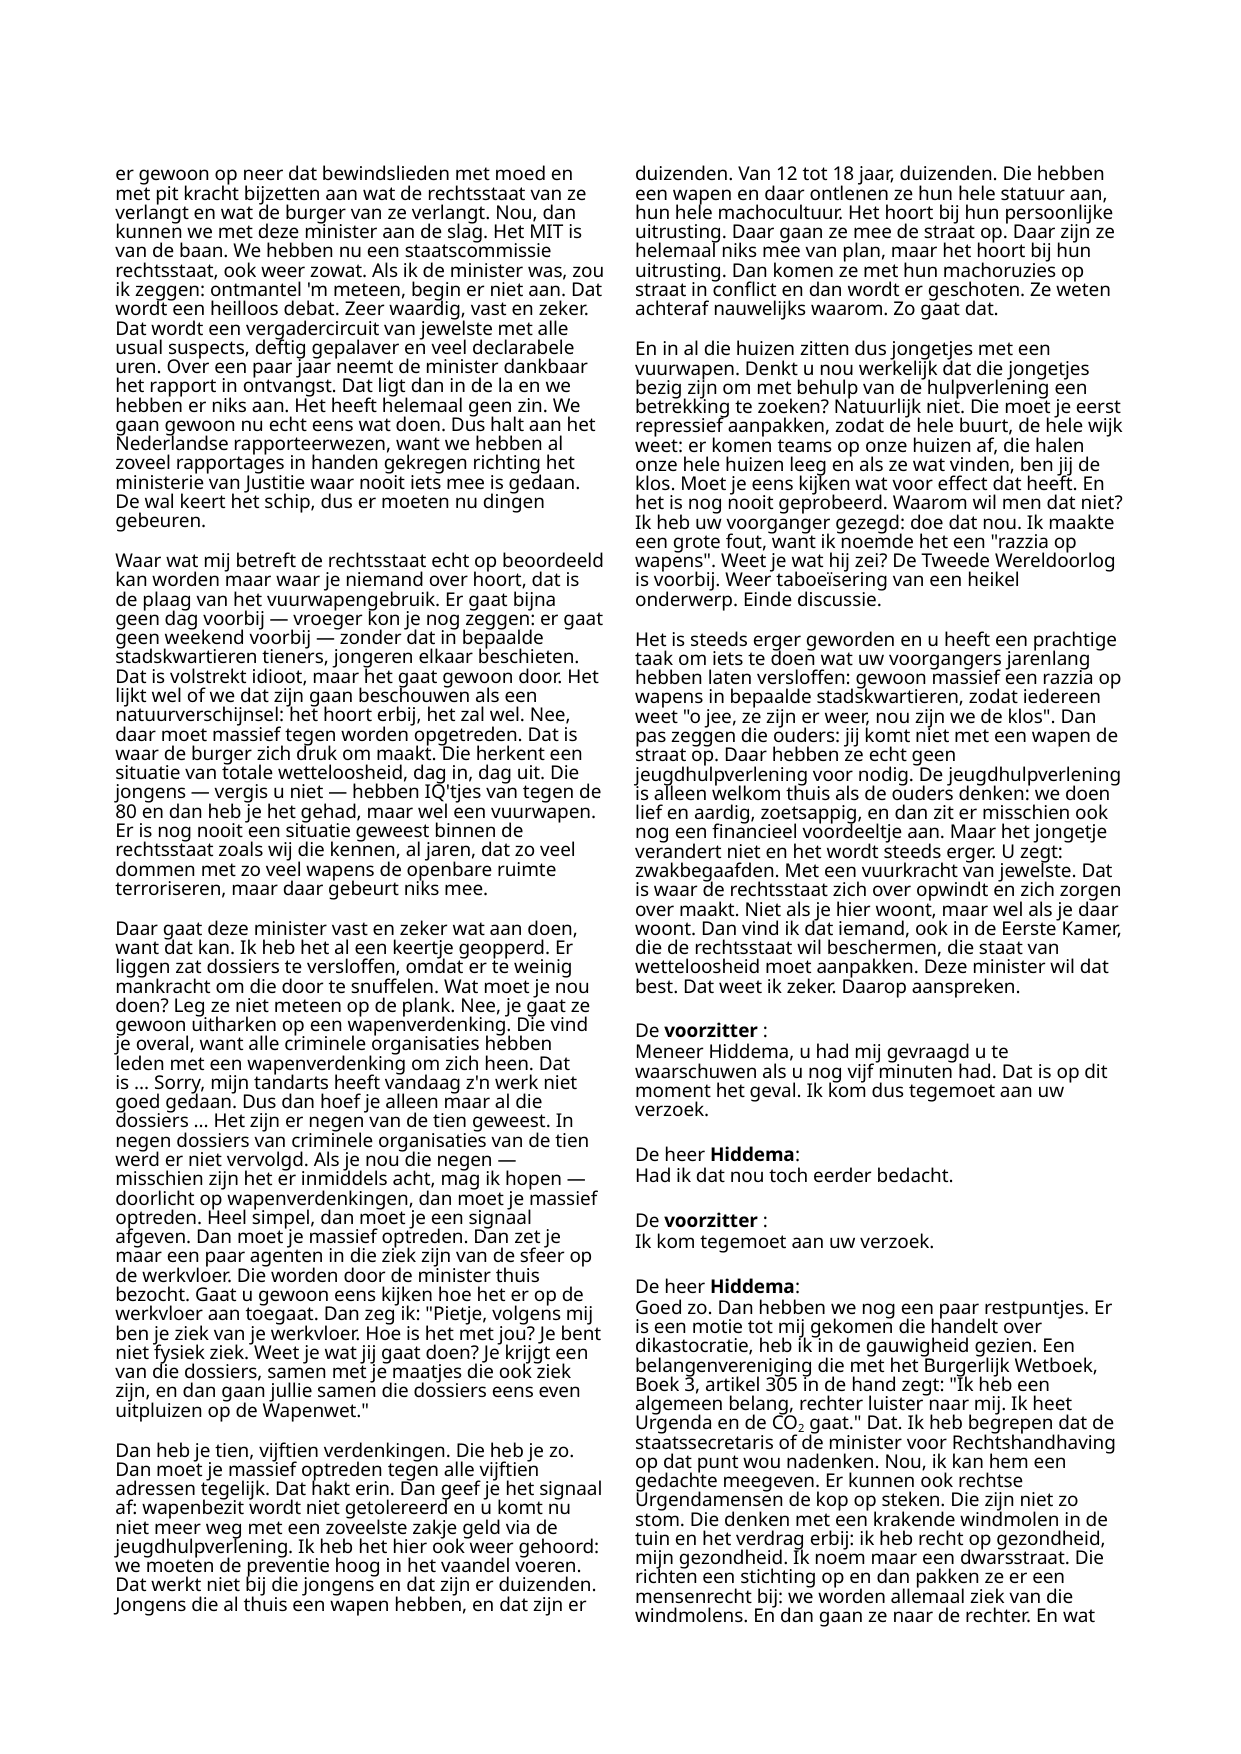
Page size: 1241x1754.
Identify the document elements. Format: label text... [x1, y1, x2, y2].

text Ik kom tegemoet aan uw verzoek. [635, 1233, 1125, 1252]
text Dan heb je tien, vijftien verdenkingen. Die heb je zo. Dan moet je massief optreden tegen alle vijftien adressen tegelijk. Dat hakt erin. Dan geef je het signaal af: wapenbezit wordt niet getolereerd en u komt nu niet meer weg met een zoveelste zakje geld via de jeugdhulpverlening. Ik heb het hier ook weer gehoord: we moeten de preventie hoog in het vaandel voeren. Dat werkt niet bij die jongens en dat zijn er duizenden. Jongens die al thuis een wapen hebben, en dat zijn er [115, 1442, 605, 1615]
text Had ik dat nou toch eerder bedacht. [635, 1167, 1125, 1186]
text De heer Hiddema: [635, 1141, 1125, 1167]
text duizenden. Van 12 tot 18 jaar, duizenden. Die hebben een wapen en daar ontlenen ze hun hele statuur aan, hun hele machocultuur. Het hoort bij hun persoonlijke uitrusting. Daar gaan ze mee de straat op. Daar zijn ze helemaal niks mee van plan, maar het hoort bij hun uitrusting. Dan komen ze met hun machoruzies op straat in conflict en dan wordt er geschoten. Ze weten achteraf nauwelijks waarom. Zo gaat dat. [635, 165, 1125, 319]
text En in al die huizen zitten dus jongetjes met een vuurwapen. Denkt u nou werkelijk dat die jongetjes bezig zijn om met behulp van de hulpverlening een betrekking te zoeken? Natuurlijk niet. Die moet je eerst repressief aanpakken, zodat de hele buurt, de hele wijk weet: er komen teams op onze huizen af, die halen onze hele huizen leeg en als ze wat vinden, ben jij de klos. Moet je eens kijken wat voor effect dat heeft. En het is nog nooit geprobeerd. Waarom wil men dat niet? Ik heb uw voorganger gezegd: doe dat nou. Ik maakte een grote fout, want ik noemde het een "razzia op wapens". Weet je wat hij zei? De Tweede Wereldoorlog is voorbij. Weer taboeïsering van een heikel onderwerp. Einde discussie. [635, 340, 1125, 610]
text Daar gaat deze minister vast en zeker wat aan doen, want dat kan. Ik heb het al een keertje geopperd. Er liggen zat dossiers te versloffen, omdat er te weinig mankracht om die door te snuffelen. Wat moet je nou doen? Leg ze niet meteen op de plank. Nee, je gaat ze gewoon uitharken op een wapenverdenking. Die vind je overal, want alle criminele organisaties hebben leden met een wapenverdenking om zich heen. Dat is ... Sorry, mijn tandarts heeft vandaag z'n werk niet goed gedaan. Dus dan hoef je alleen maar al die dossiers ... Het zijn er negen van de tien geweest. In negen dossiers van criminele organisaties van de tien werd er niet vervolgd. Als je nou die negen — misschien zijn het er inmiddels acht, mag ik hopen — doorlicht op wapenverdenkingen, dan moet je massief optreden. Heel simpel, dan moet je een signaal afgeven. Dan moet je massief optreden. Dan zet je maar een paar agenten in die ziek zijn van de sfeer op de werkvloer. Die worden door de minister thuis bezocht. Gaat u gewoon eens kijken hoe het er op de werkvloer aan toegaat. Dan zeg ik: "Pietje, volgens mij ben je ziek van je werkvloer. Hoe is het met jou? Je bent niet fysiek ziek. Weet je wat jij gaat doen? Je krijgt een van die dossiers, samen met je maatjes die ook ziek zijn, en dan gaan jullie samen die dossiers eens even uitpluizen op de Wapenwet." [115, 920, 605, 1421]
text De heer Hiddema: [635, 1273, 1125, 1299]
text Goed zo. Dan hebben we nog een paar restpuntjes. Er is een motie tot mij gekomen die handelt over dikastocratie, heb ik in de gauwigheid gezien. Een belangenvereniging die met het Burgerlijk Wetboek, Boek 3, artikel 305 in de hand zegt: "Ik heb een algemeen belang, rechter luister naar mij. Ik heet Urgenda en de CO2 gaat." Dat. Ik heb begrepen dat de staatssecretaris of de minister voor Rechtshandhaving op dat punt wou nadenken. Nou, ik kan hem een gedachte meegeven. Er kunnen ook rechtse Urgendamensen de kop op steken. Die zijn niet zo stom. Die denken met een krakende windmolen in de tuin en het verdrag erbij: ik heb recht op gezondheid, mijn gezondheid. Ik noem maar een dwarsstraat. Die richten een stichting op en dan pakken ze er een mensenrecht bij: we worden allemaal ziek van die windmolens. En dan gaan ze naar de rechter. En wat [635, 1299, 1125, 1626]
text De voorzitter : [635, 1018, 1125, 1043]
text Waar wat mij betreft de rechtsstaat echt op beoordeeld kan worden maar waar je niemand over hoort, dat is de plaag van het vuurwapengebruik. Er gaat bijna geen dag voorbij — vroeger kon je nog zeggen: er gaat geen weekend voorbij — zonder dat in bepaalde stadskwartieren tieners, jongeren elkaar beschieten. Dat is volstrekt idioot, maar het gaat gewoon door. Het lijkt wel of we dat zijn gaan beschouwen als een natuurverschijnsel: het hoort erbij, het zal wel. Nee, daar moet massief tegen worden opgetreden. Dat is waar de burger zich druk om maakt. Die herkent een situatie van totale wetteloosheid, dag in, dag uit. Die jongens — vergis u niet — hebben IQ'tjes van tegen de 80 en dan heb je het gehad, maar wel een vuurwapen. Er is nog nooit een situatie geweest binnen de rechtsstaat zoals wij die kennen, al jaren, dat zo veel dommen met zo veel wapens de openbare ruimte terroriseren, maar daar gebeurt niks mee. [115, 552, 605, 899]
text er gewoon op neer dat bewindslieden met moed en met pit kracht bijzetten aan wat de rechtsstaat van ze verlangt en wat de burger van ze verlangt. Nou, dan kunnen we met deze minister aan de slag. Het MIT is van de baan. We hebben nu een staatscommissie rechtsstaat, ook weer zowat. Als ik de minister was, zou ik zeggen: ontmantel 'm meteen, begin er niet aan. Dat wordt een heilloos debat. Zeer waardig, vast en zeker. Dat wordt een vergadercircuit van jewelste met alle usual suspects, deftig gepalaver en veel declarabele uren. Over een paar jaar neemt de minister dankbaar het rapport in ontvangst. Dat ligt dan in de la en we hebben er niks aan. Het heeft helemaal geen zin. We gaan gewoon nu echt eens wat doen. Dus halt aan het Nederlandse rapporteerwezen, want we hebben al zoveel rapportages in handen gekregen richting het ministerie van Justitie waar nooit iets mee is gedaan. De wal keert het schip, dus er moeten nu dingen gebeuren. [115, 165, 605, 531]
text Meneer Hiddema, u had mij gevraagd u te waarschuwen als u nog vijf minuten had. Dat is op dit moment het geval. Ik kom dus tegemoet aan uw verzoek. [635, 1043, 1125, 1121]
text Het is steeds erger geworden en u heeft een prachtige taak om iets te doen wat uw voorgangers jarenlang hebben laten versloffen: gewoon massief een razzia op wapens in bepaalde stadskwartieren, zodat iedereen weet "o jee, ze zijn er weer, nou zijn we de klos". Dan pas zeggen die ouders: jij komt niet met een wapen de straat op. Daar hebben ze echt geen jeugdhulpverlening voor nodig. De jeugdhulpverlening is alleen welkom thuis als de ouders denken: we doen lief en aardig, zoetsappig, en dan zit er misschien ook nog een financieel voordeeltje aan. Maar het jongetje verandert niet en het wordt steeds erger. U zegt: zwakbegaafden. Met een vuurkracht van jewelste. Dat is waar de rechtsstaat zich over opwindt en zich zorgen over maakt. Niet als je hier woont, maar wel als je daar woont. Dan vind ik dat iemand, ook in de Eerste Kamer, die de rechtsstaat wil beschermen, die staat van wetteloosheid moet aanpakken. Deze minister wil dat best. Dat weet ik zeker. Daarop aanspreken. [635, 631, 1125, 997]
text De voorzitter : [635, 1207, 1125, 1233]
